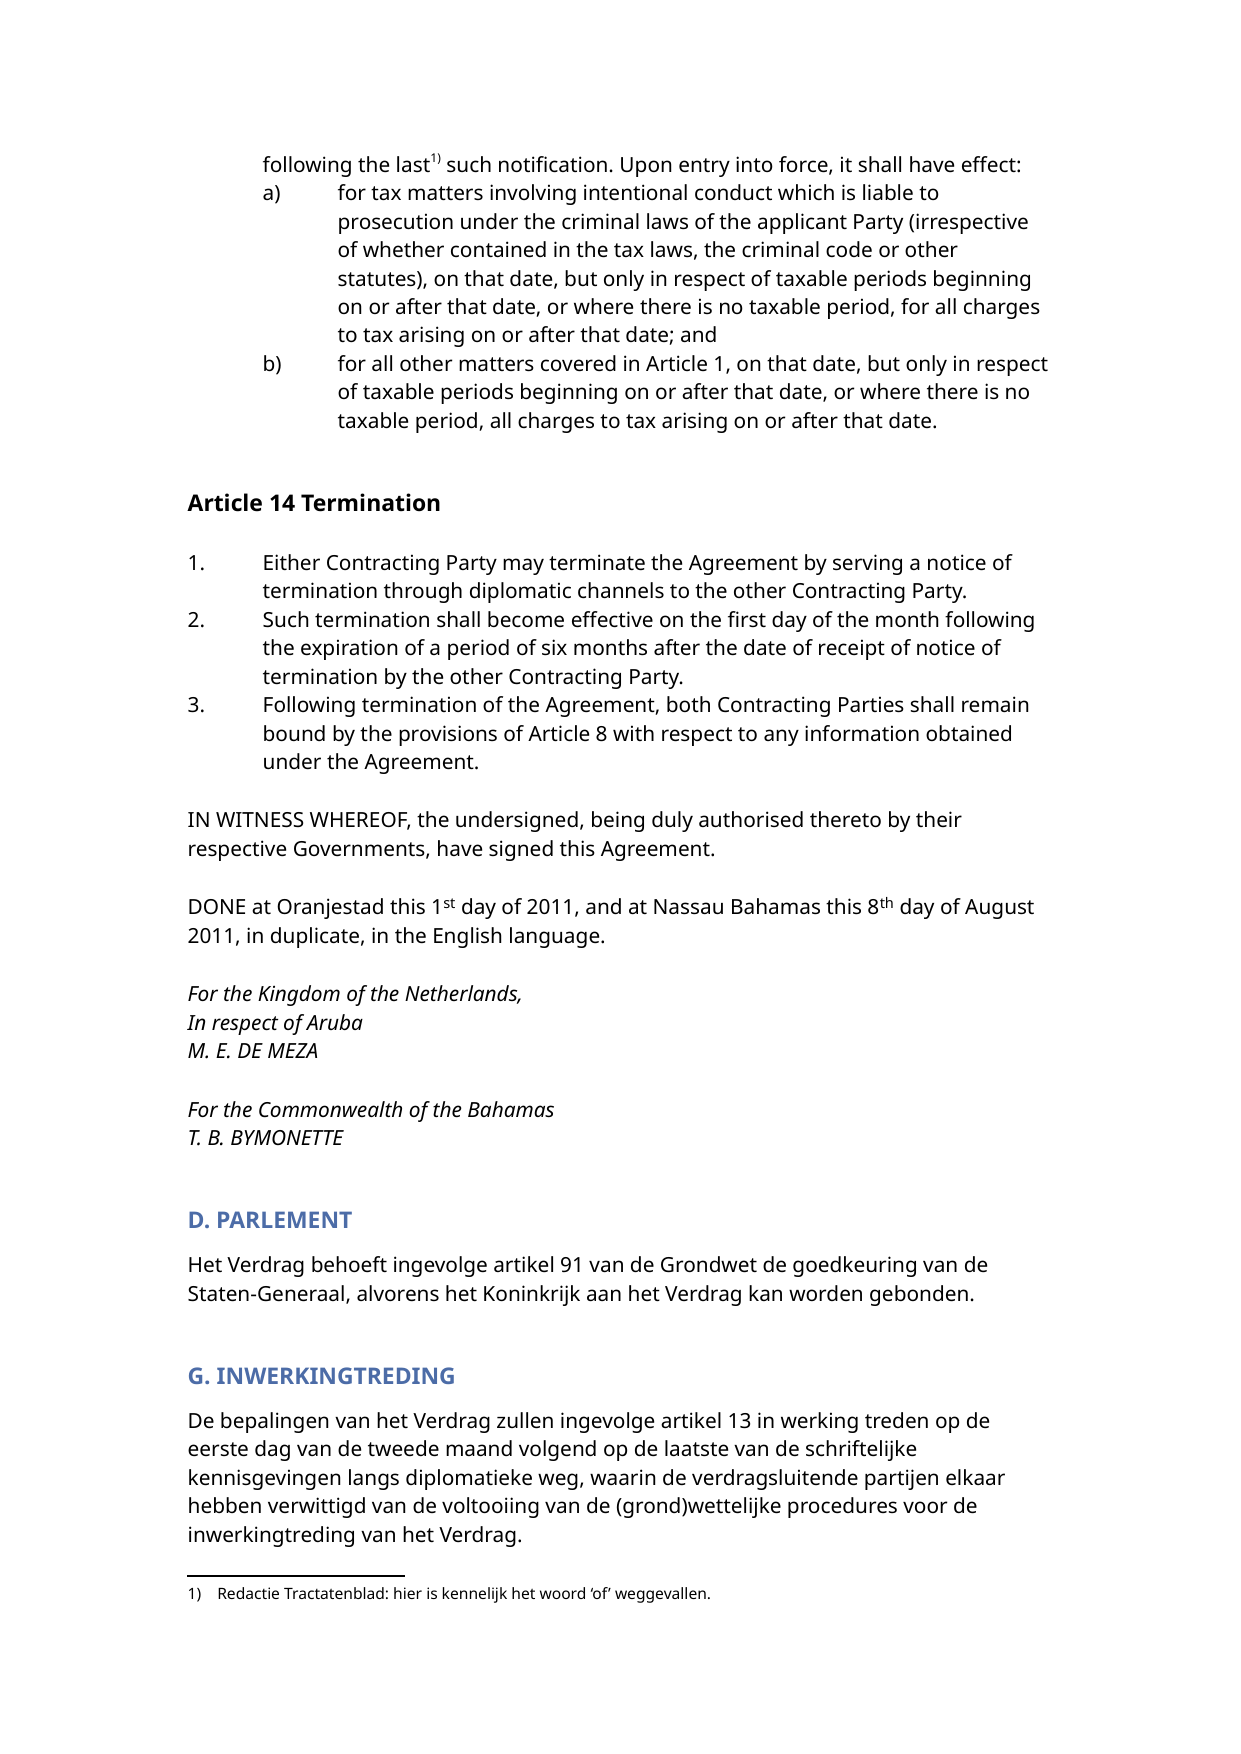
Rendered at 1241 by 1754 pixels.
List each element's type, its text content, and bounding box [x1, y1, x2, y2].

text M. E. DE MEZA [187, 1036, 1053, 1065]
text T. B. BYMONETTE [187, 1123, 1053, 1152]
text De bepalingen van het Verdrag zullen ingevolge artikel 13 in werking treden op de eerste dag van de tweede maand volgend op de laatste van de schriftelijke kennisgevingen langs diplomatieke weg, waarin de verdragsluitende partijen elkaar hebben verwittigd van de voltooiing van de (grond)wettelijke procedures voor de inwerkingtreding van het Verdrag. [187, 1406, 1053, 1548]
list for tax matters involving intentional conduct which is liable to prosecution under the criminal laws of the applicant Party (irrespective of whether contained in the tax laws, the criminal code or other statutes), on that date, but only in respect of taxable periods beginning on or after that date, or where there is no taxable period, for all charges to tax arising on or after that date; and [262, 178, 1053, 349]
text DONE at Oranjestad this 1st day of 2011, and at Nassau Bahamas this 8th day of August 2011, in duplicate, in the English language. [187, 892, 1053, 949]
list following the last such notification. Upon entry into force, it shall have effect: [187, 150, 1053, 178]
list for all other matters covered in Article 1, on that date, but only in respect of taxable periods beginning on or after that date, or where there is no taxable period, all charges to tax arising on or after that date. [262, 349, 1053, 434]
subtitle Article 14 Termination [187, 487, 1053, 518]
text In respect of Aruba [187, 1008, 1053, 1036]
subtitle G. INWERKINGTREDING [187, 1360, 1053, 1391]
list Redactie Tractatenblad: hier is kennelijk het woord ‘of’ weggevallen. [187, 1575, 1053, 1604]
list Following termination of the Agreement, both Contracting Parties shall remain bound by the provisions of Article 8 with respect to any information obtained under the Agreement. [187, 690, 1053, 776]
text Het Verdrag behoeft ingevolge artikel 91 van de Grondwet de goedkeuring van de Staten-Generaal, alvorens het Koninkrijk aan het Verdrag kan worden gebonden. [187, 1250, 1053, 1307]
text For the Commonwealth of the Bahamas [187, 1095, 1053, 1123]
list Either Contracting Party may terminate the Agreement by serving a notice of termination through diplomatic channels to the other Contracting Party. [187, 548, 1053, 605]
list Such termination shall become effective on the first day of the month following the expiration of a period of six months after the date of receipt of notice of termination by the other Contracting Party. [187, 605, 1053, 690]
text For the Kingdom of the Netherlands, [187, 979, 1053, 1008]
text IN WITNESS WHEREOF, the undersigned, being duly authorised thereto by their respective Governments, have signed this Agreement. [187, 806, 1053, 862]
subtitle D. PARLEMENT [187, 1204, 1053, 1235]
